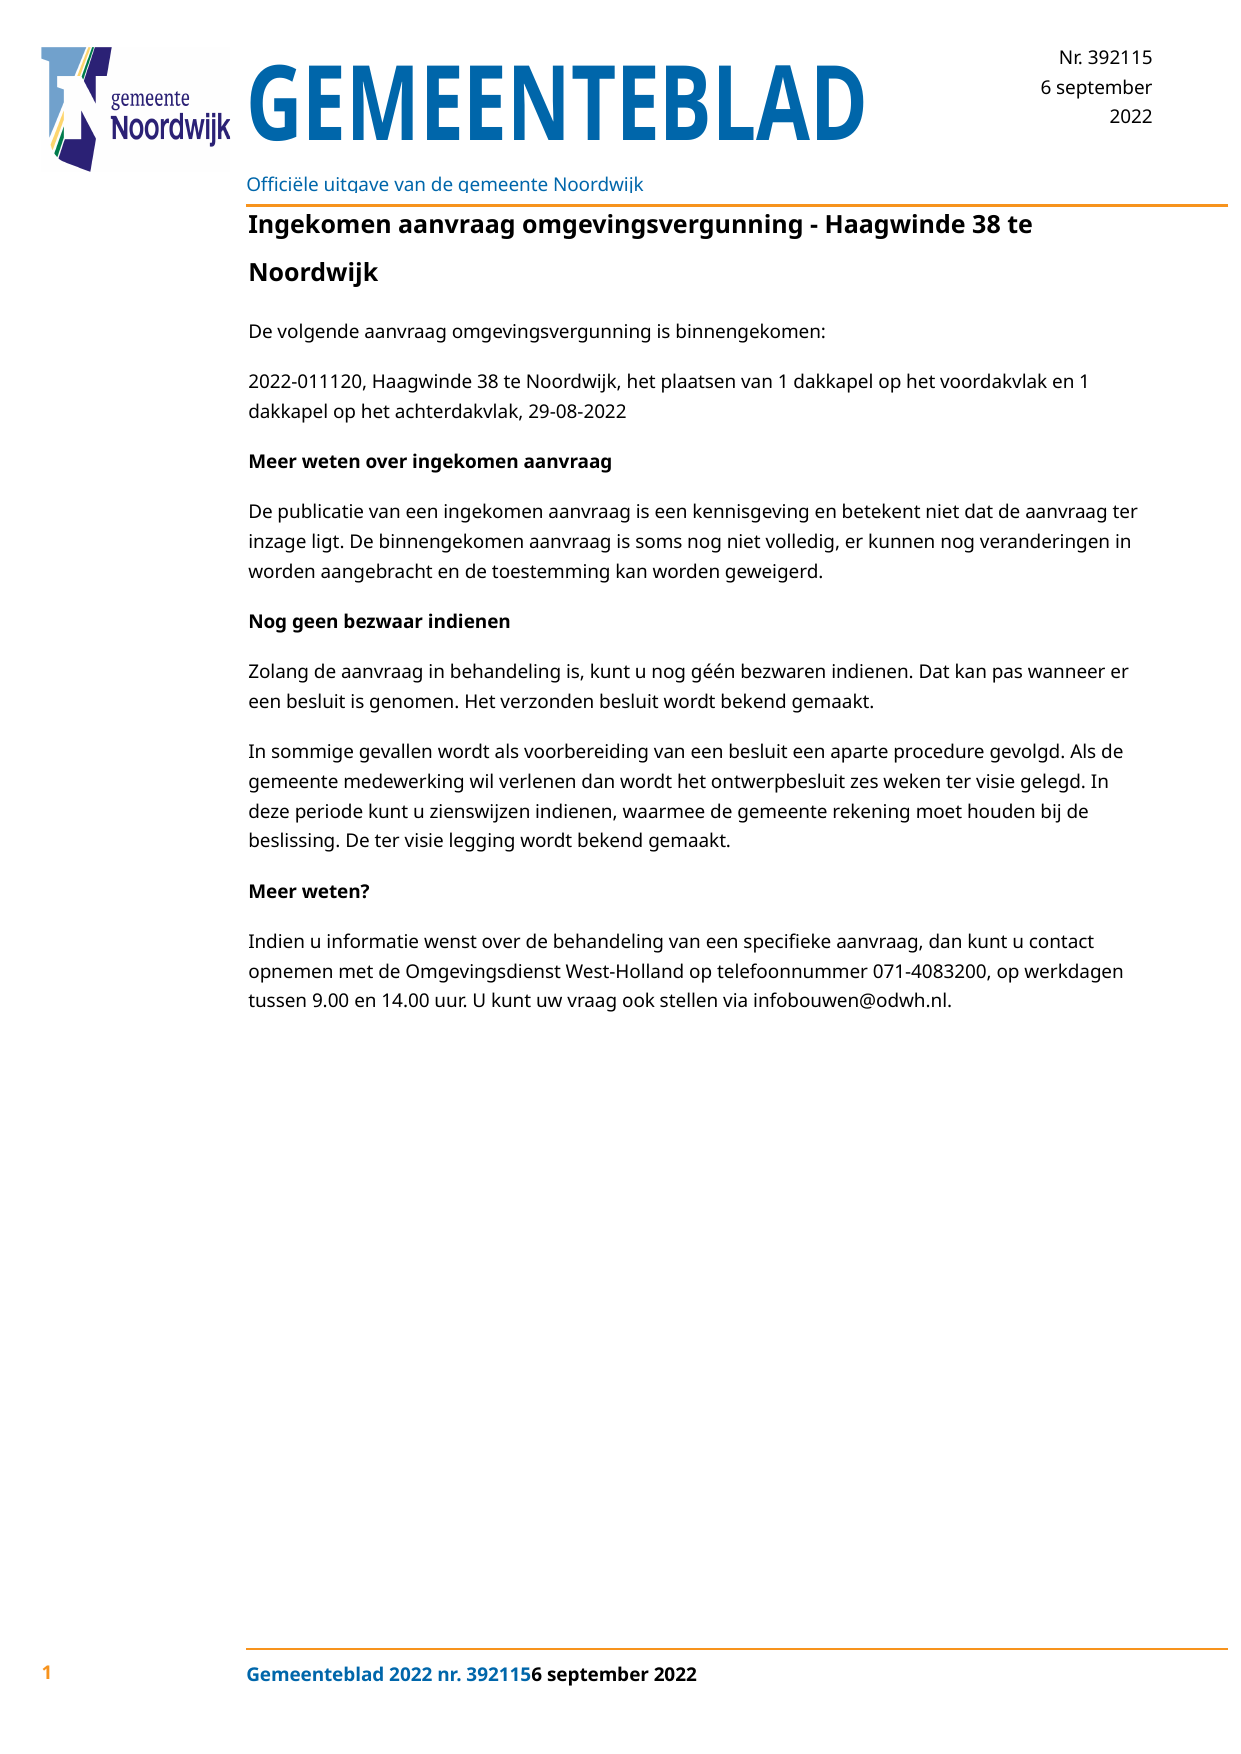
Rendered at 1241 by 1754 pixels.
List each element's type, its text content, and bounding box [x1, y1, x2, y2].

text In sommige gevallen wordt als voorbereiding van een besluit een aparte procedure gevolgd. Als de gemeente medewerking wil verlenen dan wordt het ontwerpbesluit zes weken ter visie gelegd. In deze periode kunt u zienswijzen indienen, waarmee de gemeente rekening moet houden bij de beslissing. De ter visie legging wordt bekend gemaakt. [248, 739, 1152, 853]
text De publicatie van een ingekomen aanvraag is een kennisgeving en betekent niet dat de aanvraag ter inzage ligt. De binnengekomen aanvraag is soms nog niet volledig, er kunnen nog veranderingen in worden aangebracht en de toestemming kan worden geweigerd. [248, 499, 1152, 584]
text Indien u informatie wenst over de behandeling van een specifieke aanvraag, dan kunt u contact opnemen met de Omgevingsdienst West-Holland op telefoonnummer 071-4083200, op werkdagen tussen 9.00 en 14.00 uur. U kunt uw vraag ook stellen via infobouwen@odwh.nl. [248, 928, 1152, 1013]
text Ingekomen aanvraag omgevingsvergunning - Haagwinde 38 te Noordwijk [248, 207, 1152, 288]
text Zolang de aanvraag in behandeling is, kunt u nog géén bezwaren indienen. Dat kan pas wanneer er een besluit is genomen. Het verzonden besluit wordt bekend gemaakt. [248, 659, 1152, 714]
text De volgende aanvraag omgevingsvergunning is binnengekomen: [248, 318, 1152, 344]
text Meer weten over ingekomen aanvraag [248, 448, 1152, 474]
text Nog geen bezwaar indienen [248, 608, 1152, 634]
text 2022-011120, Haagwinde 38 te Noordwijk, het plaatsen van 1 dakkapel op het voordakvlak en 1 dakkapel op het achterdakvlak, 29-08-2022 [248, 368, 1152, 424]
text Meer weten? [248, 878, 1152, 904]
picture [41, 47, 231, 172]
